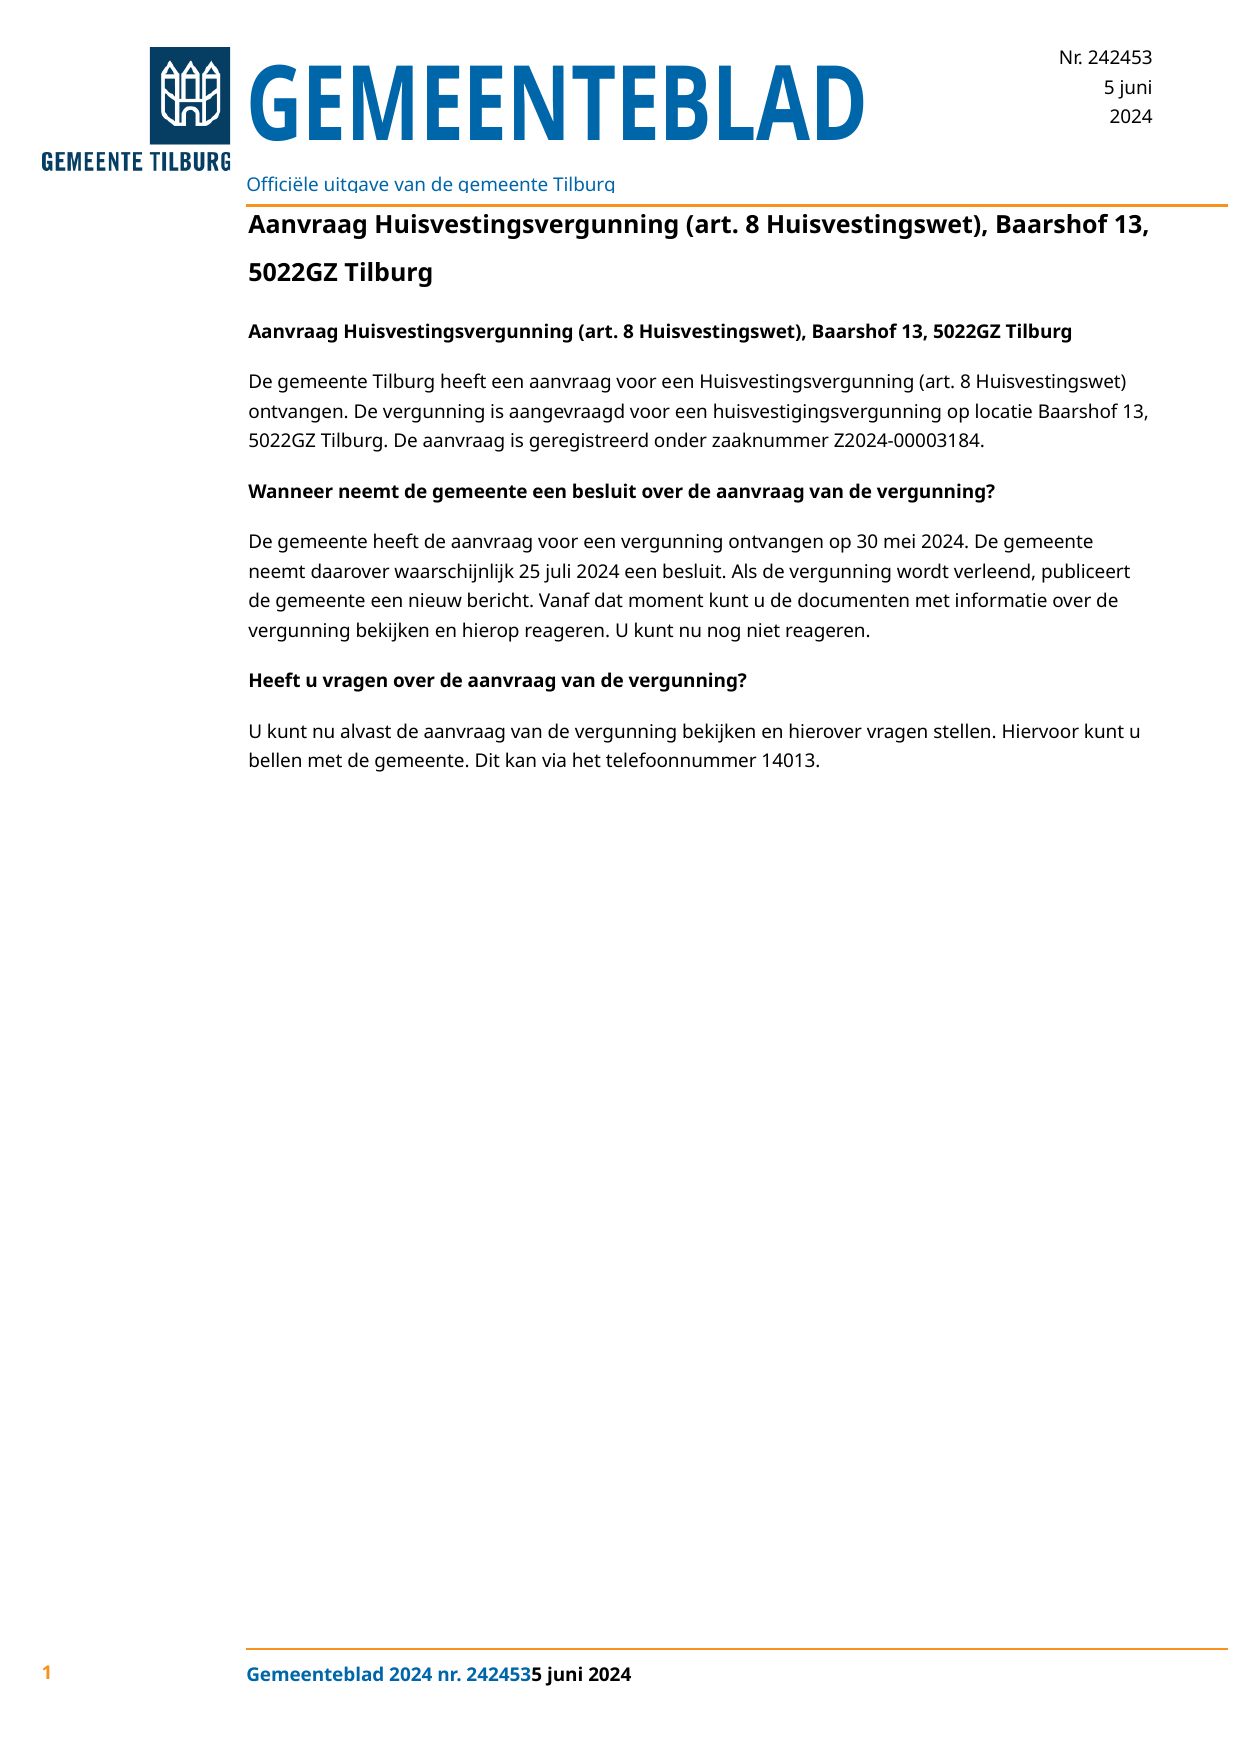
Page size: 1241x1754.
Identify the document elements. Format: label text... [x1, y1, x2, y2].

text Heeft u vragen over de aanvraag van de vergunning? [248, 667, 1152, 693]
text Wanneer neemt de gemeente een besluit over de aanvraag van de vergunning? [248, 478, 1152, 504]
picture [41, 47, 231, 172]
text Aanvraag Huisvestingsvergunning (art. 8 Huisvestingswet), Baarshof 13, 5022GZ Tilburg [248, 207, 1152, 288]
text Aanvraag Huisvestingsvergunning (art. 8 Huisvestingswet), Baarshof 13, 5022GZ Tilburg [248, 318, 1152, 344]
text U kunt nu alvast de aanvraag van de vergunning bekijken en hierover vragen stellen. Hiervoor kunt u bellen met de gemeente. Dit kan via het telefoonnummer 14013. [248, 718, 1152, 773]
text De gemeente Tilburg heeft een aanvraag voor een Huisvestingsvergunning (art. 8 Huisvestingswet) ontvangen. De vergunning is aangevraagd voor een huisvestigingsvergunning op locatie Baarshof 13, 5022GZ Tilburg. De aanvraag is geregistreerd onder zaaknummer Z2024-00003184. [248, 368, 1152, 453]
text De gemeente heeft de aanvraag voor een vergunning ontvangen op 30 mei 2024. De gemeente neemt daarover waarschijnlijk 25 juli 2024 een besluit. Als de vergunning wordt verleend, publiceert de gemeente een nieuw bericht. Vanaf dat moment kunt u de documenten met informatie over de vergunning bekijken en hierop reageren. U kunt nu nog niet reageren. [248, 528, 1152, 643]
